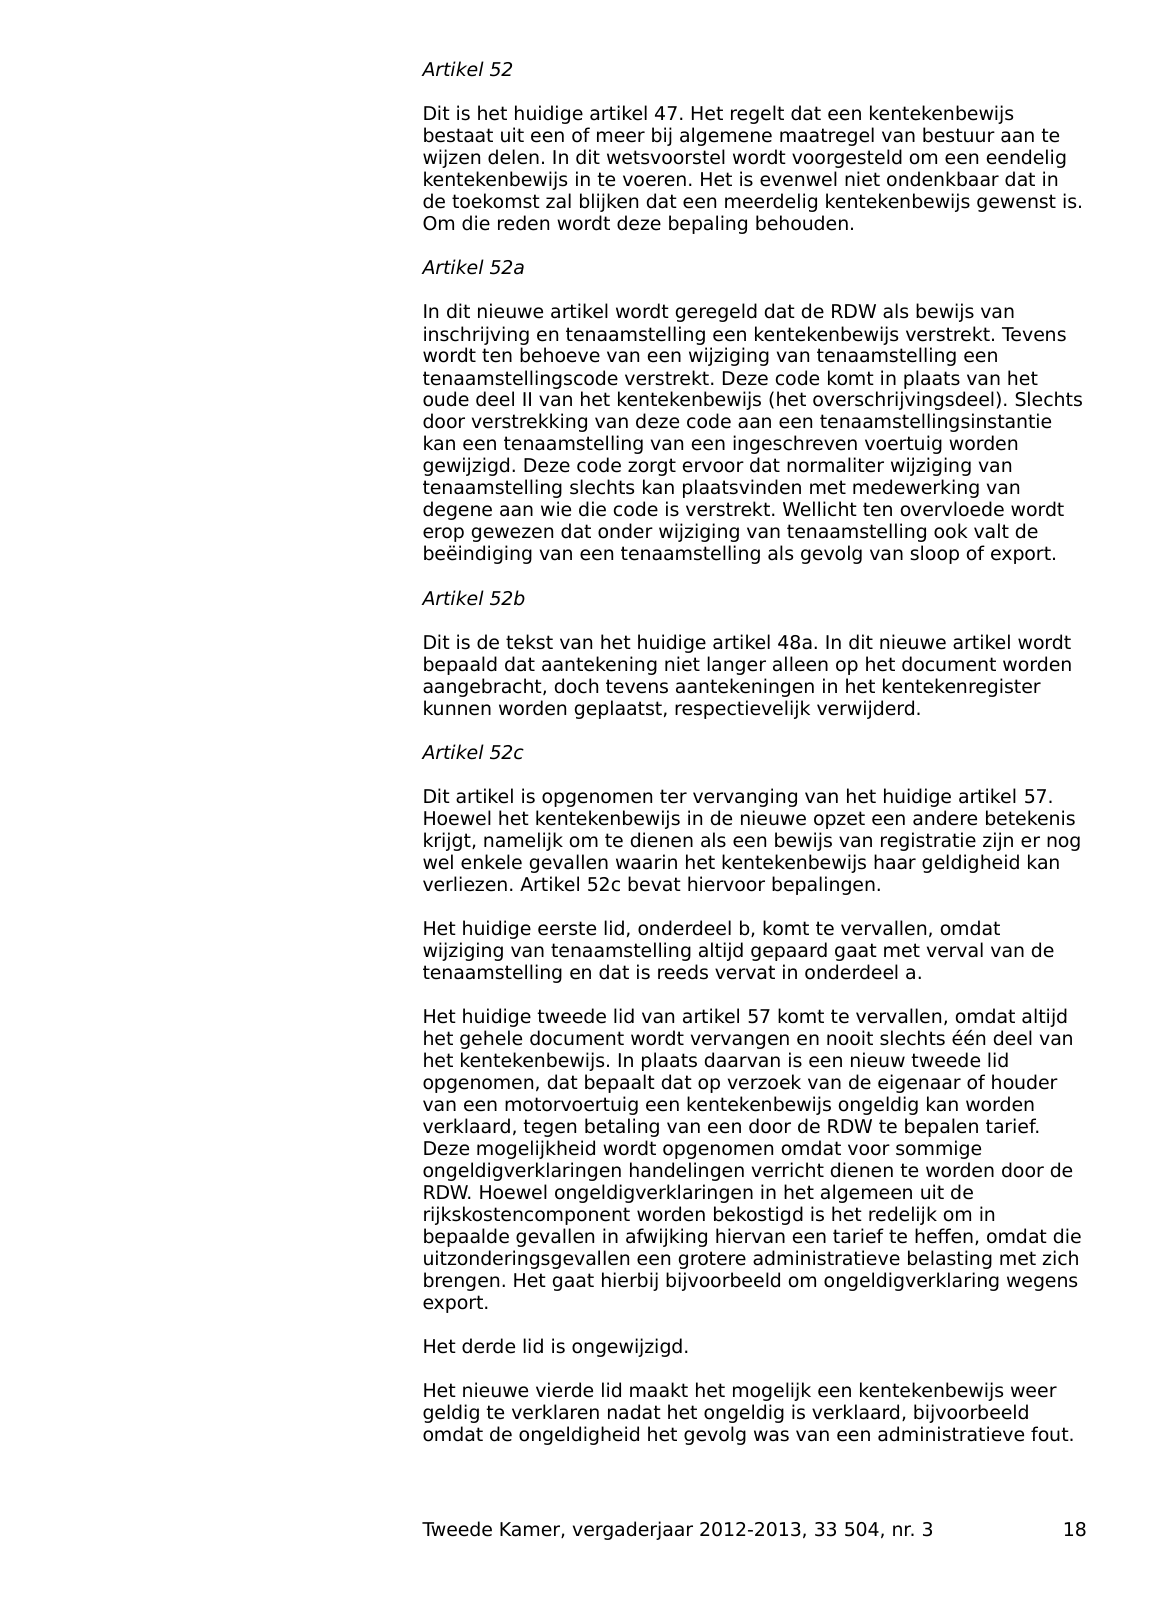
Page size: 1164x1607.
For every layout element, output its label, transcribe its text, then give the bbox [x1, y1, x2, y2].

text Het nieuwe vierde lid maakt het mogelijk een kentekenbewijs weer geldig te verklaren nadat het ongeldig is verklaard, bijvoorbeeld omdat de ongeldigheid het gevolg was van een administratieve fout. [422, 1380, 1087, 1446]
text Het huidige eerste lid, onderdeel b, komt te vervallen, omdat wijziging van tenaamstelling altijd gepaard gaat met verval van de tenaamstelling en dat is reeds vervat in onderdeel a. [422, 918, 1087, 984]
text Het derde lid is ongewijzigd. [422, 1336, 1087, 1358]
text In dit nieuwe artikel wordt geregeld dat de RDW als bewijs van inschrijving en tenaamstelling een kentekenbewijs verstrekt. Tevens wordt ten behoeve van een wijziging van tenaamstelling een tenaamstellingscode verstrekt. Deze code komt in plaats van het oude deel II van het kentekenbewijs (het overschrijvingsdeel). Slechts door verstrekking van deze code aan een tenaamstellingsinstantie kan een tenaamstelling van een ingeschreven voertuig worden gewijzigd. Deze code zorgt ervoor dat normaliter wijziging van tenaamstelling slechts kan plaatsvinden met medewerking van degene aan wie die code is verstrekt. Wellicht ten overvloede wordt erop gewezen dat onder wijziging van tenaamstelling ook valt de beëindiging van een tenaamstelling als gevolg van sloop of export. [422, 301, 1087, 565]
text Dit is het huidige artikel 47. Het regelt dat een kentekenbewijs bestaat uit een of meer bij algemene maatregel van bestuur aan te wijzen delen. In dit wetsvoorstel wordt voorgesteld om een eendelig kentekenbewijs in te voeren. Het is evenwel niet ondenkbaar dat in de toekomst zal blijken dat een meerdelig kentekenbewijs gewenst is. Om die reden wordt deze bepaling behouden. [422, 103, 1087, 235]
text Dit artikel is opgenomen ter vervanging van het huidige artikel 57. Hoewel het kentekenbewijs in de nieuwe opzet een andere betekenis krijgt, namelijk om te dienen als een bewijs van registratie zijn er nog wel enkele gevallen waarin het kentekenbewijs haar geldigheid kan verliezen. Artikel 52c bevat hiervoor bepalingen. [422, 786, 1087, 896]
subtitle Artikel 52b [422, 587, 1087, 609]
text Dit is de tekst van het huidige artikel 48a. In dit nieuwe artikel wordt bepaald dat aantekening niet langer alleen op het document worden aangebracht, doch tevens aantekeningen in het kentekenregister kunnen worden geplaatst, respectievelijk verwijderd. [422, 632, 1087, 719]
subtitle Artikel 52c [422, 742, 1087, 764]
subtitle Artikel 52a [422, 257, 1087, 279]
text Het huidige tweede lid van artikel 57 komt te vervallen, omdat altijd het gehele document wordt vervangen en nooit slechts één deel van het kentekenbewijs. In plaats daarvan is een nieuw tweede lid opgenomen, dat bepaalt dat op verzoek van de eigenaar of houder van een motorvoertuig een kentekenbewijs ongeldig kan worden verklaard, tegen betaling van een door de RDW te bepalen tarief. Deze mogelijkheid wordt opgenomen omdat voor sommige ongeldigverklaringen handelingen verricht dienen te worden door de RDW. Hoewel ongeldigverklaringen in het algemeen uit de rijkskostencomponent worden bekostigd is het redelijk om in bepaalde gevallen in afwijking hiervan een tarief te heffen, omdat die uitzonderingsgevallen een grotere administratieve belasting met zich brengen. Het gaat hierbij bijvoorbeeld om ongeldigverklaring wegens export. [422, 1006, 1087, 1314]
subtitle Artikel 52 [422, 59, 1087, 81]
